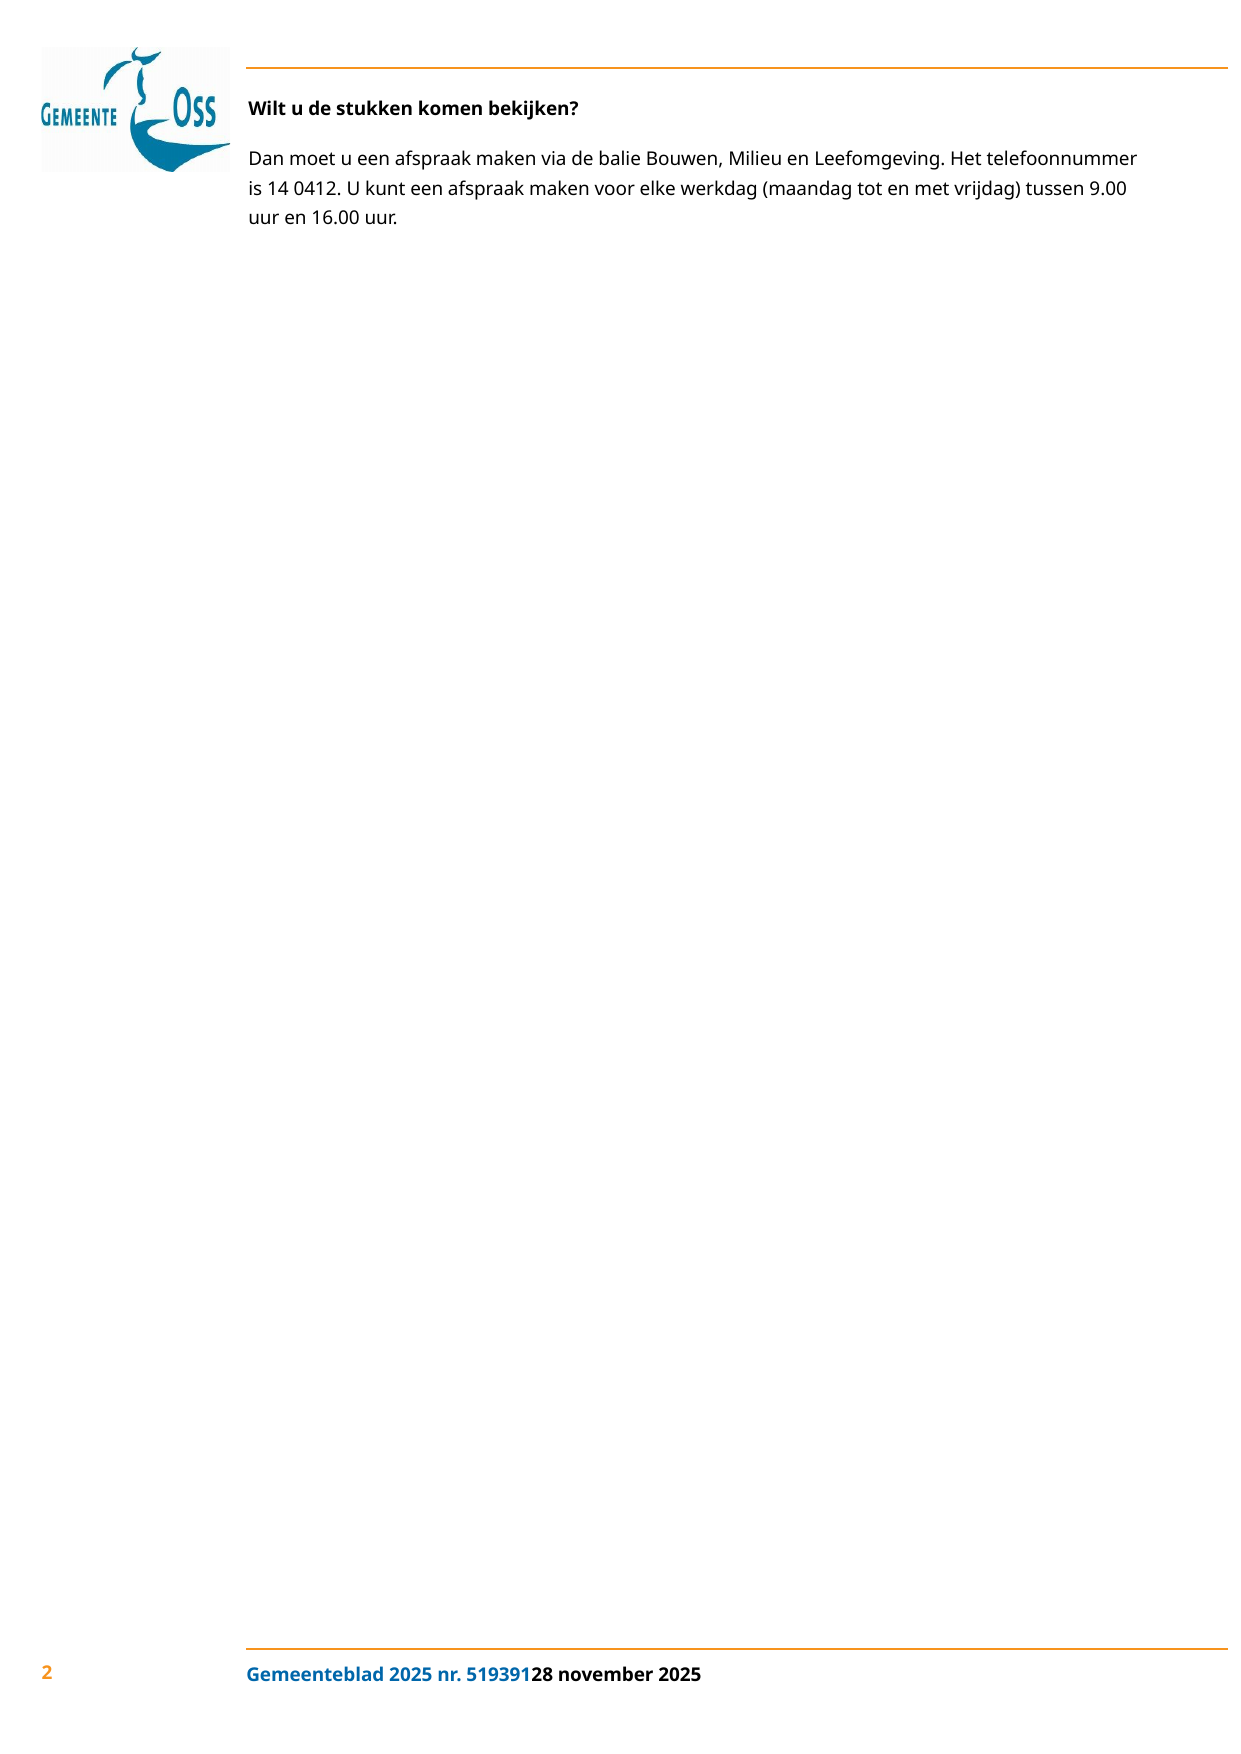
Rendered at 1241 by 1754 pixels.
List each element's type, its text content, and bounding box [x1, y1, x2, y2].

text Wilt u de stukken komen bekijken? [248, 95, 1152, 121]
picture [41, 47, 231, 172]
text Dan moet u een afspraak maken via de balie Bouwen, Milieu en Leefomgeving. Het telefoonnummer is 14 0412. U kunt een afspraak maken voor elke werkdag (maandag tot en met vrijdag) tussen 9.00 uur en 16.00 uur. [248, 145, 1152, 230]
